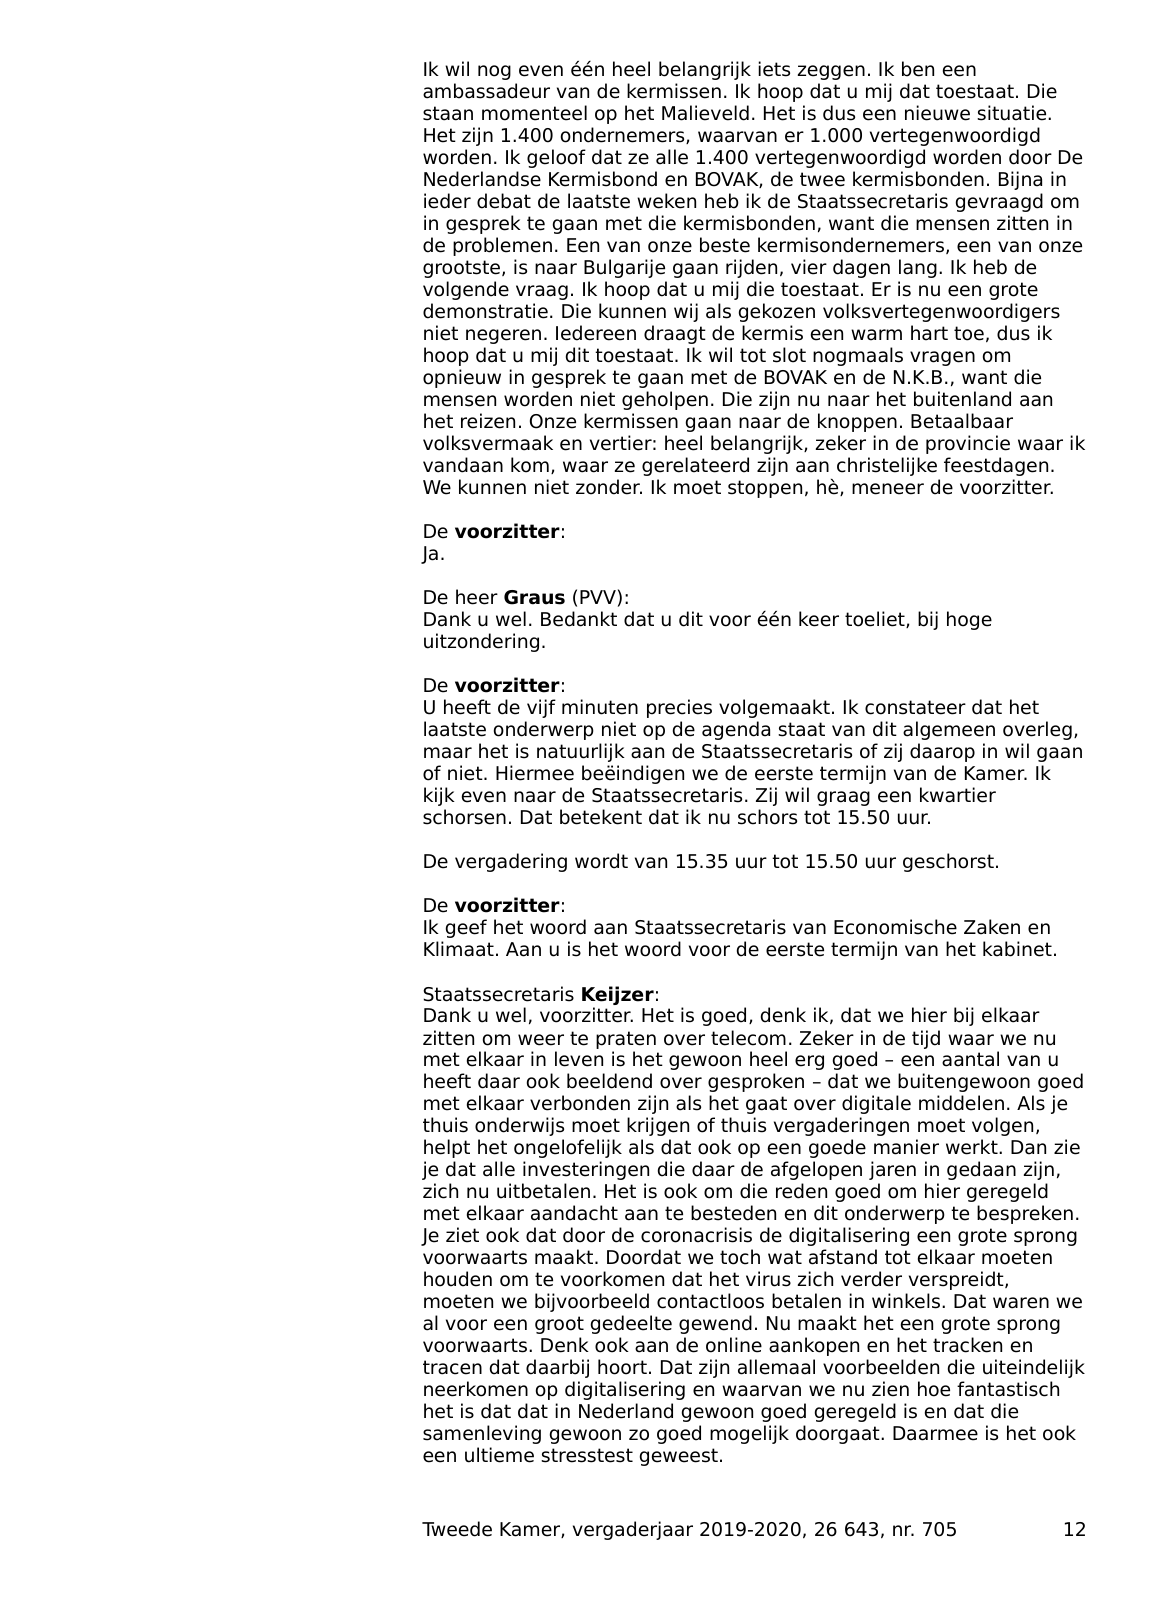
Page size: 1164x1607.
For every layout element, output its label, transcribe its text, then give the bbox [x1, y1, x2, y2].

text De voorzitter: [422, 895, 1087, 917]
text U heeft de vijf minuten precies volgemaakt. Ik constateer dat het laatste onderwerp niet op de agenda staat van dit algemeen overleg, maar het is natuurlijk aan de Staatssecretaris of zij daarop in wil gaan of niet. Hiermee beëindigen we de eerste termijn van de Kamer. Ik kijk even naar de Staatssecretaris. Zij wil graag een kwartier schorsen. Dat betekent dat ik nu schors tot 15.50 uur. [422, 697, 1087, 829]
text De voorzitter: [422, 675, 1087, 697]
text Dank u wel, voorzitter. Het is goed, denk ik, dat we hier bij elkaar zitten om weer te praten over telecom. Zeker in de tijd waar we nu met elkaar in leven is het gewoon heel erg goed – een aantal van u heeft daar ook beeldend over gesproken – dat we buitengewoon goed met elkaar verbonden zijn als het gaat over digitale middelen. Als je thuis onderwijs moet krijgen of thuis vergaderingen moet volgen, helpt het ongelofelijk als dat ook op een goede manier werkt. Dan zie je dat alle investeringen die daar de afgelopen jaren in gedaan zijn, zich nu uitbetalen. Het is ook om die reden goed om hier geregeld met elkaar aandacht aan te besteden en dit onderwerp te bespreken. [422, 1005, 1087, 1225]
text Ja. [422, 543, 1087, 565]
text Staatssecretaris Keijzer: [422, 983, 1087, 1005]
text Ik wil nog even één heel belangrijk iets zeggen. Ik ben een ambassadeur van de kermissen. Ik hoop dat u mij dat toestaat. Die staan momenteel op het Malieveld. Het is dus een nieuwe situatie. Het zijn 1.400 ondernemers, waarvan er 1.000 vertegenwoordigd worden. Ik geloof dat ze alle 1.400 vertegenwoordigd worden door De Nederlandse Kermisbond en BOVAK, de twee kermisbonden. Bijna in ieder debat de laatste weken heb ik de Staatssecretaris gevraagd om in gesprek te gaan met die kermisbonden, want die mensen zitten in de problemen. Een van onze beste kermisondernemers, een van onze grootste, is naar Bulgarije gaan rijden, vier dagen lang. Ik heb de volgende vraag. Ik hoop dat u mij die toestaat. Er is nu een grote demonstratie. Die kunnen wij als gekozen volksvertegenwoordigers niet negeren. Iedereen draagt de kermis een warm hart toe, dus ik hoop dat u mij dit toestaat. Ik wil tot slot nogmaals vragen om opnieuw in gesprek te gaan met de BOVAK en de N.K.B., want die mensen worden niet geholpen. Die zijn nu naar het buitenland aan het reizen. Onze kermissen gaan naar de knoppen. Betaalbaar volksvermaak en vertier: heel belangrijk, zeker in de provincie waar ik vandaan kom, waar ze gerelateerd zijn aan christelijke feestdagen. We kunnen niet zonder. Ik moet stoppen, hè, meneer de voorzitter. [422, 59, 1087, 499]
text Ik geef het woord aan Staatssecretaris van Economische Zaken en Klimaat. Aan u is het woord voor de eerste termijn van het kabinet. [422, 917, 1087, 961]
text Je ziet ook dat door de coronacrisis de digitalisering een grote sprong voorwaarts maakt. Doordat we toch wat afstand tot elkaar moeten houden om te voorkomen dat het virus zich verder verspreidt, moeten we bijvoorbeeld contactloos betalen in winkels. Dat waren we al voor een groot gedeelte gewend. Nu maakt het een grote sprong voorwaarts. Denk ook aan de online aankopen en het tracken en tracen dat daarbij hoort. Dat zijn allemaal voorbeelden die uiteindelijk neerkomen op digitalisering en waarvan we nu zien hoe fantastisch het is dat dat in Nederland gewoon goed geregeld is en dat die samenleving gewoon zo goed mogelijk doorgaat. Daarmee is het ook een ultieme stresstest geweest. [422, 1225, 1087, 1467]
text Dank u wel. Bedankt dat u dit voor één keer toeliet, bij hoge uitzondering. [422, 609, 1087, 653]
text De heer Graus (PVV): [422, 587, 1087, 609]
text De vergadering wordt van 15.35 uur tot 15.50 uur geschorst. [422, 851, 1087, 873]
text De voorzitter: [422, 521, 1087, 543]
